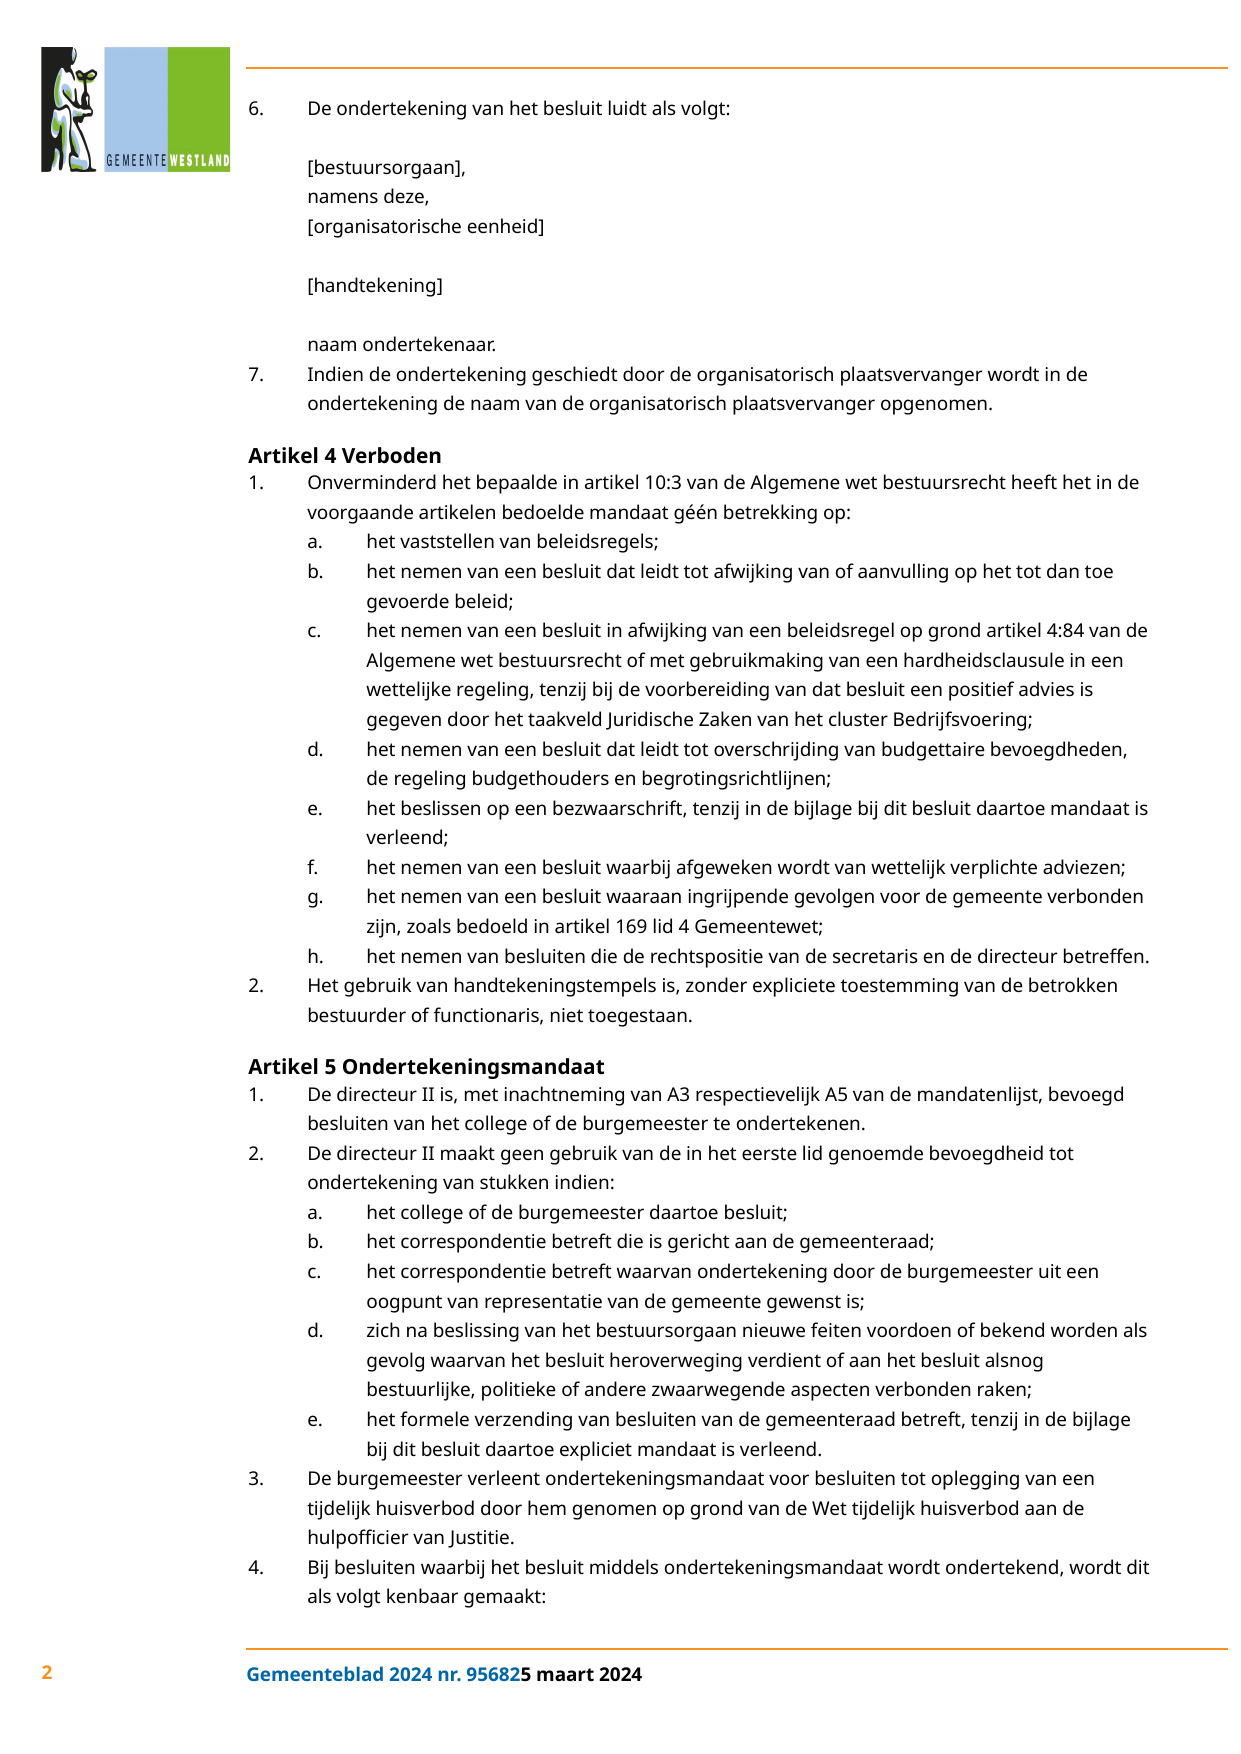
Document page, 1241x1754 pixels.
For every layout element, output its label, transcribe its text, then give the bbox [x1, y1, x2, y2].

list De ondertekening van het besluit luidt als volgt: [248, 95, 1152, 121]
list [bestuursorgaan], [248, 154, 1152, 180]
text Artikel 5 Ondertekeningsmandaat [248, 1052, 1152, 1081]
list het beslissen op een bezwaarschrift, tenzij in de bijlage bij dit besluit daartoe mandaat is verleend; [307, 795, 1152, 850]
list namens deze, [248, 183, 1152, 209]
list Bij besluiten waarbij het besluit middels ondertekeningsmandaat wordt ondertekend, wordt dit als volgt kenbaar gemaakt: [248, 1554, 1152, 1609]
list [handtekening] [248, 272, 1152, 298]
list het nemen van een besluit in afwijking van een beleidsregel op grond artikel 4:84 van de Algemene wet bestuursrecht of met gebruikmaking van een hardheidsclausule in een wettelijke regeling, tenzij bij de voorbereiding van dat besluit een positief advies is gegeven door het taakveld Juridische Zaken van het cluster Bedrijfsvoering; [307, 617, 1152, 732]
list De directeur II maakt geen gebruik van de in het eerste lid genoemde bevoegdheid tot ondertekening van stukken indien: [248, 1140, 1152, 1195]
list het formele verzending van besluiten van de gemeenteraad betreft, tenzij in de bijlage bij dit besluit daartoe expliciet mandaat is verleend. [307, 1406, 1152, 1462]
list zich na beslissing van het bestuursorgaan nieuwe feiten voordoen of bekend worden als gevolg waarvan het besluit heroverweging verdient of aan het besluit alsnog bestuurlijke, politieke of andere zwaarwegende aspecten verbonden raken; [307, 1317, 1152, 1402]
list het nemen van een besluit dat leidt tot afwijking van of aanvulling op het tot dan toe gevoerde beleid; [307, 558, 1152, 613]
list het vaststellen van beleidsregels; [307, 529, 1152, 554]
list het correspondentie betreft die is gericht aan de gemeenteraad; [307, 1229, 1152, 1254]
list Onverminderd het bepaalde in artikel 10:3 van de Algemene wet bestuursrecht heeft het in de voorgaande artikelen bedoelde mandaat géén betrekking op: [248, 469, 1152, 525]
list De burgemeester verleent ondertekeningsmandaat voor besluiten tot oplegging van een tijdelijk huisverbod door hem genomen op grond van de Wet tijdelijk huisverbod aan de hulpofficier van Justitie. [248, 1465, 1152, 1550]
list het nemen van een besluit dat leidt tot overschrijding van budgettaire bevoegdheden, de regeling budgethouders en begrotingsrichtlijnen; [307, 736, 1152, 791]
text Artikel 4 Verboden [248, 441, 1152, 469]
list De directeur II is, met inachtneming van A3 respectievelijk A5 van de mandatenlijst, bevoegd besluiten van het college of de burgemeester te ondertekenen. [248, 1081, 1152, 1136]
list het correspondentie betreft waarvan ondertekening door de burgemeester uit een oogpunt van representatie van de gemeente gewenst is; [307, 1258, 1152, 1314]
picture [41, 47, 231, 172]
list naam ondertekenaar. [248, 331, 1152, 357]
list het nemen van besluiten die de rechtspositie van de secretaris en de directeur betreffen. [307, 943, 1152, 968]
list het college of de burgemeester daartoe besluit; [307, 1199, 1152, 1225]
list Indien de ondertekening geschiedt door de organisatorisch plaatsvervanger wordt in de ondertekening de naam van de organisatorisch plaatsvervanger opgenomen. [248, 361, 1152, 416]
list het nemen van een besluit waaraan ingrijpende gevolgen voor de gemeente verbonden zijn, zoals bedoeld in artikel 169 lid 4 Gemeentewet; [307, 884, 1152, 939]
list [organisatorische eenheid] [248, 213, 1152, 239]
list het nemen van een besluit waarbij afgeweken wordt van wettelijk verplichte adviezen; [307, 854, 1152, 880]
list Het gebruik van handtekeningstempels is, zonder expliciete toestemming van de betrokken bestuurder of functionaris, niet toegestaan. [248, 972, 1152, 1028]
